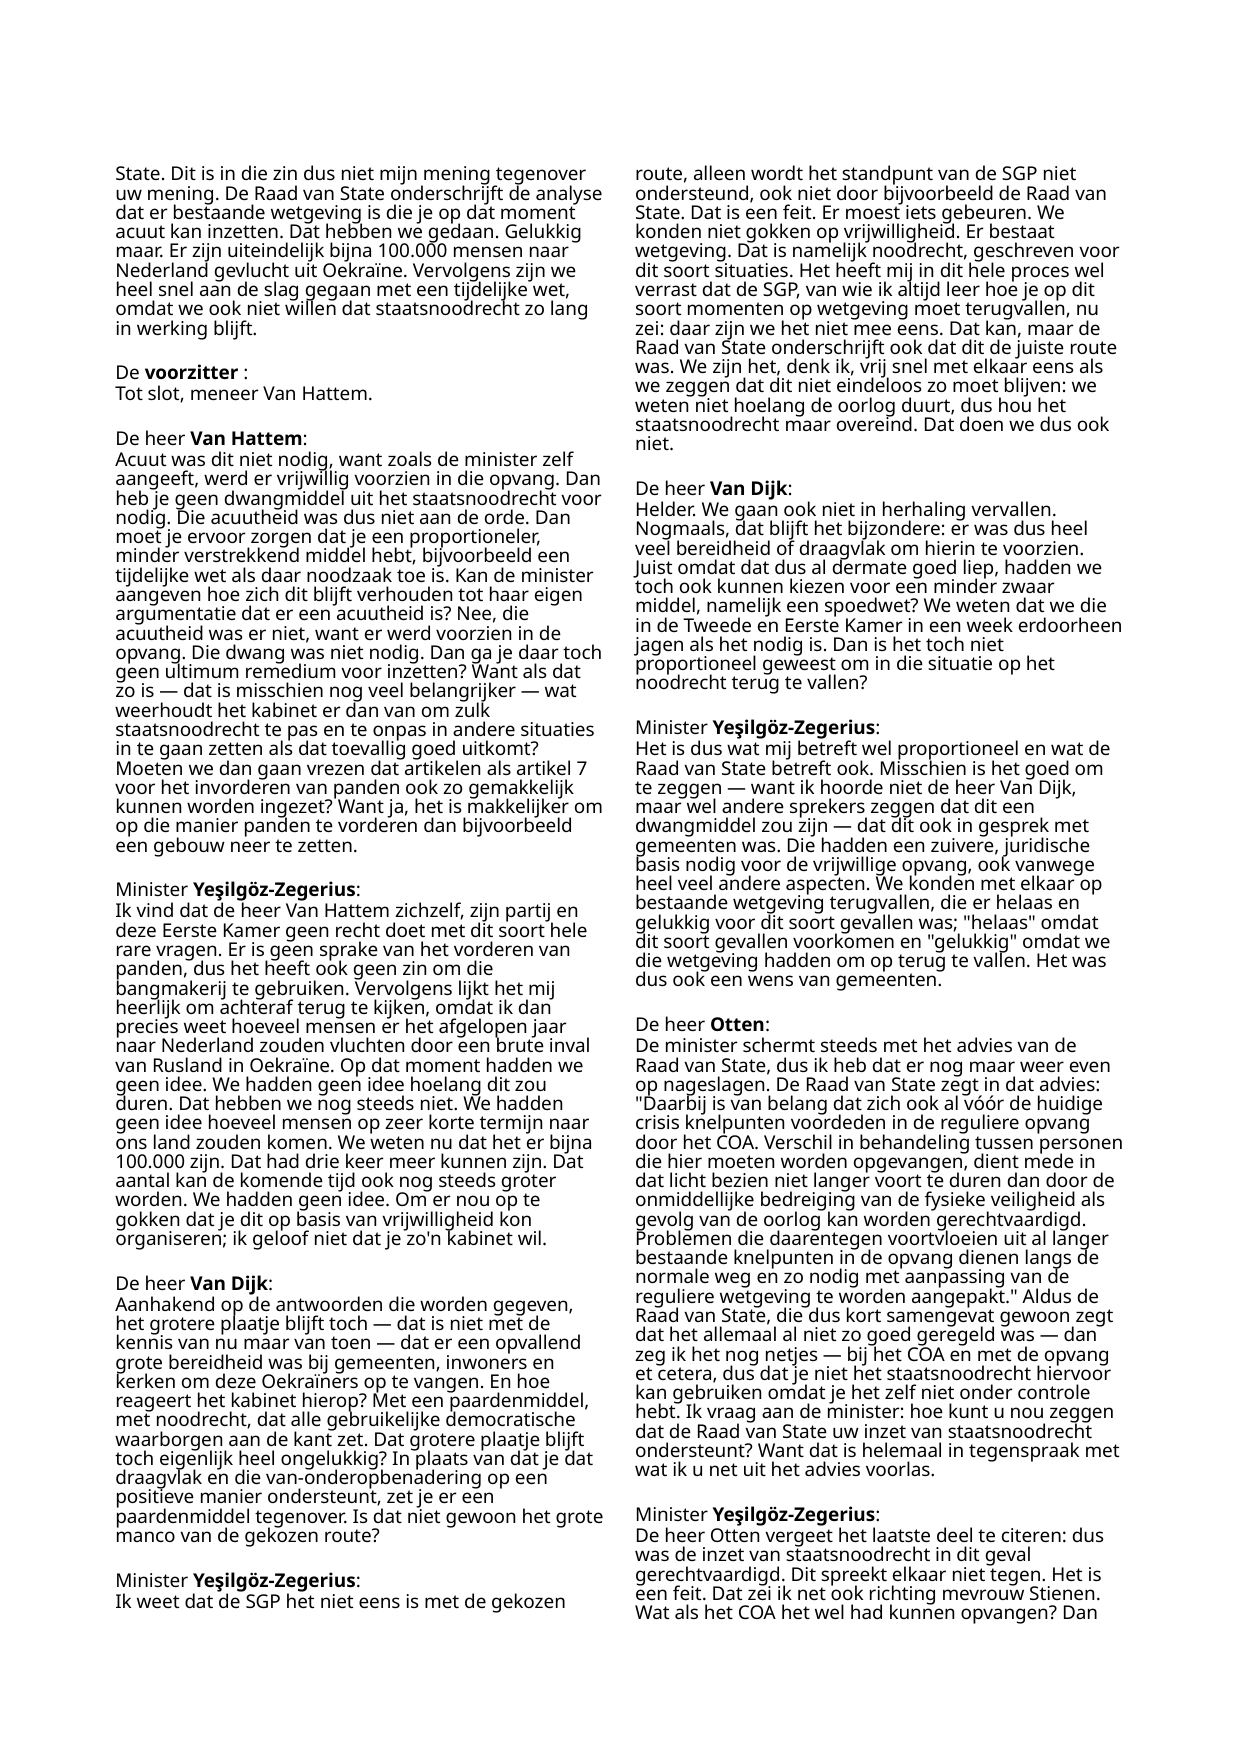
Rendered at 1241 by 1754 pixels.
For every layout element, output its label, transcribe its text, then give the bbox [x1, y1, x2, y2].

text De heer Otten vergeet het laatste deel te citeren: dus was de inzet van staatsnoodrecht in dit geval gerechtvaardigd. Dit spreekt elkaar niet tegen. Het is een feit. Dat zei ik net ook richting mevrouw Stienen. Wat als het COA het wel had kunnen opvangen? Dan [635, 1527, 1125, 1623]
text route, alleen wordt het standpunt van de SGP niet ondersteund, ook niet door bijvoorbeeld de Raad van State. Dat is een feit. Er moest iets gebeuren. We konden niet gokken op vrijwilligheid. Er bestaat wetgeving. Dat is namelijk noodrecht, geschreven voor dit soort situaties. Het heeft mij in dit hele proces wel verrast dat de SGP, van wie ik altijd leer hoe je op dit soort momenten op wetgeving moet terugvallen, nu zei: daar zijn we het niet mee eens. Dat kan, maar de Raad van State onderschrijft ook dat dit de juiste route was. We zijn het, denk ik, vrij snel met elkaar eens als we zeggen dat dit niet eindeloos zo moet blijven: we weten niet hoelang de oorlog duurt, dus hou het staatsnoodrecht maar overeind. Dat doen we dus ook niet. [635, 165, 1125, 454]
text Tot slot, meneer Van Hattem. [115, 385, 605, 404]
text Minister Yeşilgöz-Zegerius: [635, 714, 1125, 740]
text De heer Van Dijk: [635, 475, 1125, 501]
text Minister Yeşilgöz-Zegerius: [115, 1567, 605, 1593]
text De voorzitter : [115, 359, 605, 385]
text De heer Van Dijk: [115, 1270, 605, 1296]
text Acuut was dit niet nodig, want zoals de minister zelf aangeeft, werd er vrijwillig voorzien in die opvang. Dan heb je geen dwangmiddel uit het staatsnoodrecht voor nodig. Die acuutheid was dus niet aan de orde. Dan moet je ervoor zorgen dat je een proportioneler, minder verstrekkend middel hebt, bijvoorbeeld een tijdelijke wet als daar noodzaak toe is. Kan de minister aangeven hoe zich dit blijft verhouden tot haar eigen argumentatie dat er een acuutheid is? Nee, die acuutheid was er niet, want er werd voorzien in de opvang. Die dwang was niet nodig. Dan ga je daar toch geen ultimum remedium voor inzetten? Want als dat zo is — dat is misschien nog veel belangrijker — wat weerhoudt het kabinet er dan van om zulk staatsnoodrecht te pas en te onpas in andere situaties in te gaan zetten als dat toevallig goed uitkomt? Moeten we dan gaan vrezen dat artikelen als artikel 7 voor het invorderen van panden ook zo gemakkelijk kunnen worden ingezet? Want ja, het is makkelijker om op die manier panden te vorderen dan bijvoorbeeld een gebouw neer te zetten. [115, 451, 605, 856]
text Aanhakend op de antwoorden die worden gegeven, het grotere plaatje blijft toch — dat is niet met de kennis van nu maar van toen — dat er een opvallend grote bereidheid was bij gemeenten, inwoners en kerken om deze Oekraïners op te vangen. En hoe reageert het kabinet hierop? Met een paardenmiddel, met noodrecht, dat alle gebruikelijke democratische waarborgen aan de kant zet. Dat grotere plaatje blijft toch eigenlijk heel ongelukkig? In plaats van dat je dat draagvlak en die van-onderopbenadering op een positieve manier ondersteunt, zet je er een paardenmiddel tegenover. Is dat niet gewoon het grote manco van de gekozen route? [115, 1296, 605, 1546]
text De minister schermt steeds met het advies van de Raad van State, dus ik heb dat er nog maar weer even op nageslagen. De Raad van State zegt in dat advies: "Daarbij is van belang dat zich ook al vóór de huidige crisis knelpunten voordeden in de reguliere opvang door het COA. Verschil in behandeling tussen personen die hier moeten worden opgevangen, dient mede in dat licht bezien niet langer voort te duren dan door de onmiddellijke bedreiging van de fysieke veiligheid als gevolg van de oorlog kan worden gerechtvaardigd. Problemen die daarentegen voortvloeien uit al langer bestaande knelpunten in de opvang dienen langs de normale weg en zo nodig met aanpassing van de reguliere wetgeving te worden aangepakt." Aldus de Raad van State, die dus kort samengevat gewoon zegt dat het allemaal al niet zo goed geregeld was — dan zeg ik het nog netjes — bij het COA en met de opvang et cetera, dus dat je niet het staatsnoodrecht hiervoor kan gebruiken omdat je het zelf niet onder controle hebt. Ik vraag aan de minister: hoe kunt u nou zeggen dat de Raad van State uw inzet van staatsnoodrecht ondersteunt? Want dat is helemaal in tegenspraak met wat ik u net uit het advies voorlas. [635, 1037, 1125, 1481]
text State. Dit is in die zin dus niet mijn mening tegenover uw mening. De Raad van State onderschrijft de analyse dat er bestaande wetgeving is die je op dat moment acuut kan inzetten. Dat hebben we gedaan. Gelukkig maar. Er zijn uiteindelijk bijna 100.000 mensen naar Nederland gevlucht uit Oekraïne. Vervolgens zijn we heel snel aan de slag gegaan met een tijdelijke wet, omdat we ook niet willen dat staatsnoodrecht zo lang in werking blijft. [115, 165, 605, 339]
text Ik weet dat de SGP het niet eens is met de gekozen [115, 1593, 605, 1612]
text Minister Yeşilgöz-Zegerius: [115, 877, 605, 902]
text Minister Yeşilgöz-Zegerius: [635, 1501, 1125, 1527]
text De heer Otten: [635, 1012, 1125, 1037]
text Ik vind dat de heer Van Hattem zichzelf, zijn partij en deze Eerste Kamer geen recht doet met dit soort hele rare vragen. Er is geen sprake van het vorderen van panden, dus het heeft ook geen zin om die bangmakerij te gebruiken. Vervolgens lijkt het mij heerlijk om achteraf terug te kijken, omdat ik dan precies weet hoeveel mensen er het afgelopen jaar naar Nederland zouden vluchten door een brute inval van Rusland in Oekraïne. Op dat moment hadden we geen idee. We hadden geen idee hoelang dit zou duren. Dat hebben we nog steeds niet. We hadden geen idee hoeveel mensen op zeer korte termijn naar ons land zouden komen. We weten nu dat het er bijna 100.000 zijn. Dat had drie keer meer kunnen zijn. Dat aantal kan de komende tijd ook nog steeds groter worden. We hadden geen idee. Om er nou op te gokken dat je dit op basis van vrijwilligheid kon organiseren; ik geloof niet dat je zo'n kabinet wil. [115, 902, 605, 1249]
text Helder. We gaan ook niet in herhaling vervallen. Nogmaals, dat blijft het bijzondere: er was dus heel veel bereidheid of draagvlak om hierin te voorzien. Juist omdat dat dus al dermate goed liep, hadden we toch ook kunnen kiezen voor een minder zwaar middel, namelijk een spoedwet? We weten dat we die in de Tweede en Eerste Kamer in een week erdoorheen jagen als het nodig is. Dan is het toch niet proportioneel geweest om in die situatie op het noodrecht terug te vallen? [635, 501, 1125, 694]
text De heer Van Hattem: [115, 425, 605, 451]
text Het is dus wat mij betreft wel proportioneel en wat de Raad van State betreft ook. Misschien is het goed om te zeggen — want ik hoorde niet de heer Van Dijk, maar wel andere sprekers zeggen dat dit een dwangmiddel zou zijn — dat dit ook in gesprek met gemeenten was. Die hadden een zuivere, juridische basis nodig voor de vrijwillige opvang, ook vanwege heel veel andere aspecten. We konden met elkaar op bestaande wetgeving terugvallen, die er helaas en gelukkig voor dit soort gevallen was; "helaas" omdat dit soort gevallen voorkomen en "gelukkig" omdat we die wetgeving hadden om op terug te vallen. Het was dus ook een wens van gemeenten. [635, 740, 1125, 991]
